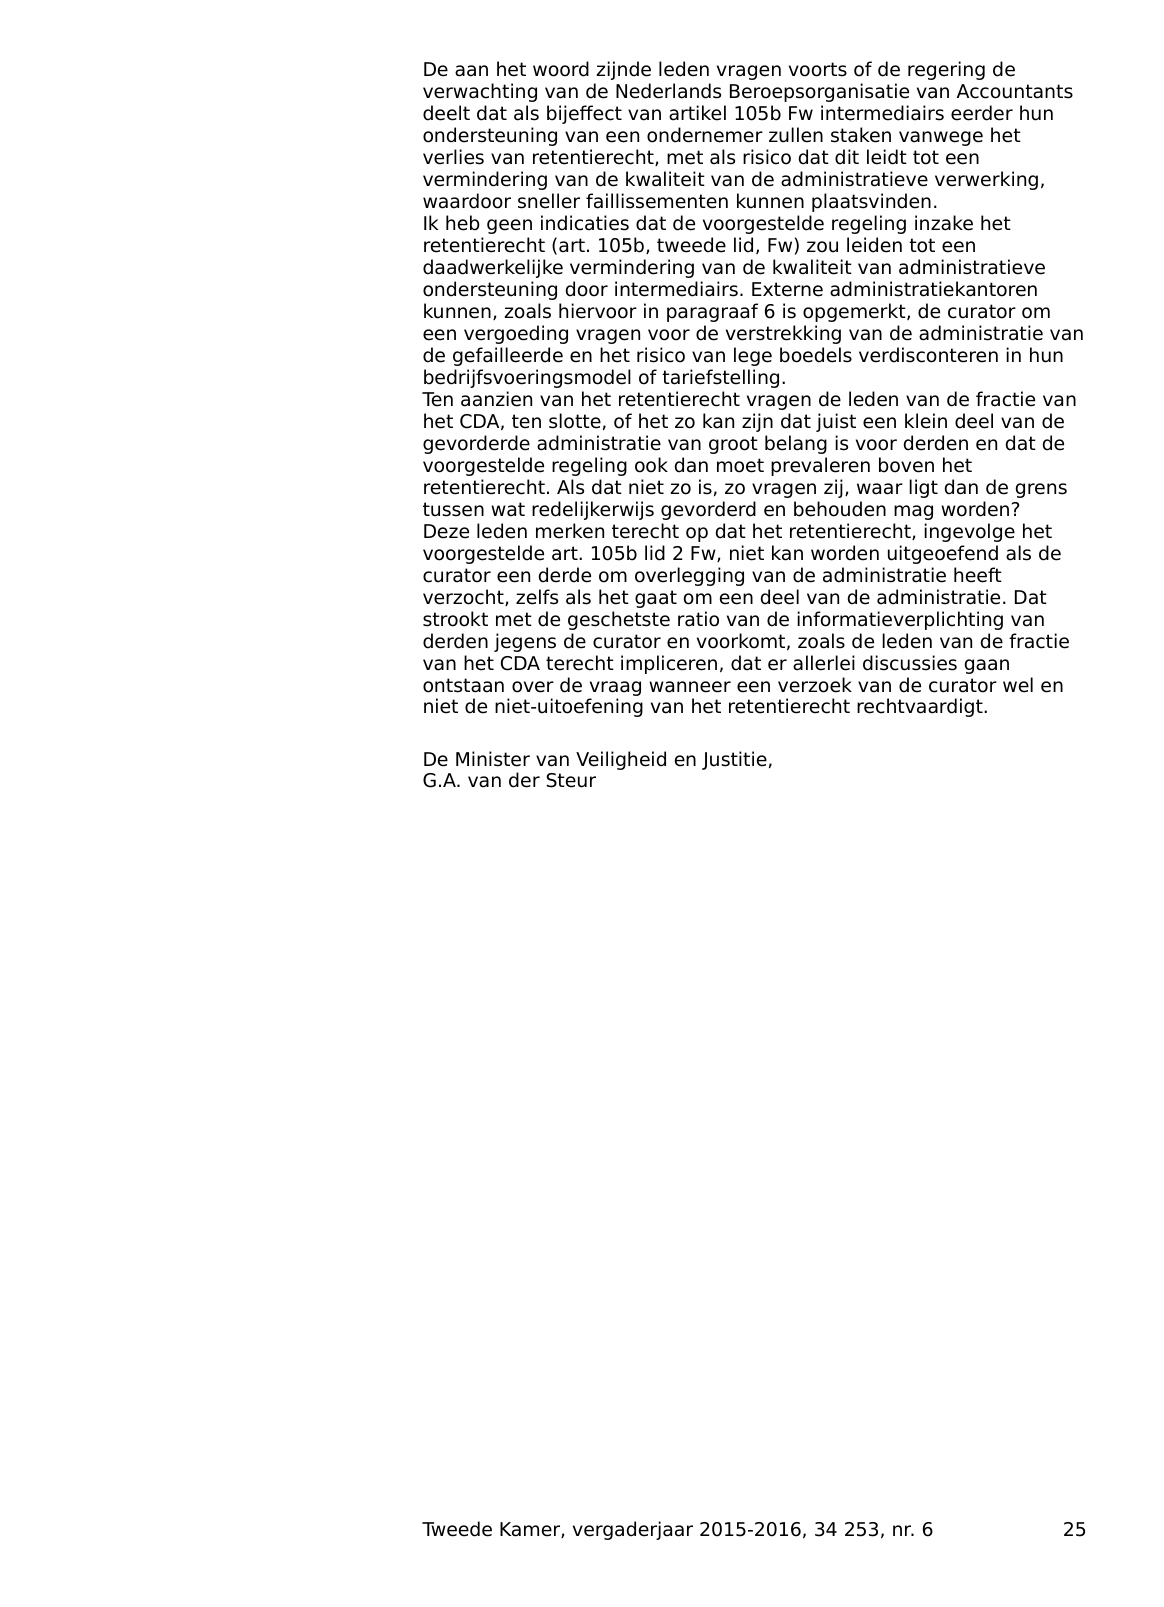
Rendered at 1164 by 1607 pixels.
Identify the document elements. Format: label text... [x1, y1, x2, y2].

text De aan het woord zijnde leden vragen voorts of de regering de verwachting van de Nederlands Beroepsorganisatie van Accountants deelt dat als bijeffect van artikel 105b Fw intermediairs eerder hun ondersteuning van een ondernemer zullen staken vanwege het verlies van retentierecht, met als risico dat dit leidt tot een vermindering van de kwaliteit van de administratieve verwerking, waardoor sneller faillissementen kunnen plaatsvinden. [422, 59, 1087, 213]
text Deze leden merken terecht op dat het retentierecht, ingevolge het voorgestelde art. 105b lid 2 Fw, niet kan worden uitgeoefend als de curator een derde om overlegging van de administratie heeft verzocht, zelfs als het gaat om een deel van de administratie. Dat strookt met de geschetste ratio van de informatieverplichting van derden jegens de curator en voorkomt, zoals de leden van de fractie van het CDA terecht impliceren, dat er allerlei discussies gaan ontstaan over de vraag wanneer een verzoek van de curator wel en niet de niet-uitoefening van het retentierecht rechtvaardigt. [422, 521, 1087, 718]
text De Minister van Veiligheid en Justitie, G.A. van der Steur [422, 748, 1087, 792]
text Ik heb geen indicaties dat de voorgestelde regeling inzake het retentierecht (art. 105b, tweede lid, Fw) zou leiden tot een daadwerkelijke vermindering van de kwaliteit van administratieve ondersteuning door intermediairs. Externe administratiekantoren kunnen, zoals hiervoor in paragraaf 6 is opgemerkt, de curator om een vergoeding vragen voor de verstrekking van de administratie van de gefailleerde en het risico van lege boedels verdisconteren in hun bedrijfsvoeringsmodel of tariefstelling. [422, 213, 1087, 389]
text Ten aanzien van het retentierecht vragen de leden van de fractie van het CDA, ten slotte, of het zo kan zijn dat juist een klein deel van de gevorderde administratie van groot belang is voor derden en dat de voorgestelde regeling ook dan moet prevaleren boven het retentierecht. Als dat niet zo is, zo vragen zij, waar ligt dan de grens tussen wat redelijkerwijs gevorderd en behouden mag worden? [422, 389, 1087, 521]
